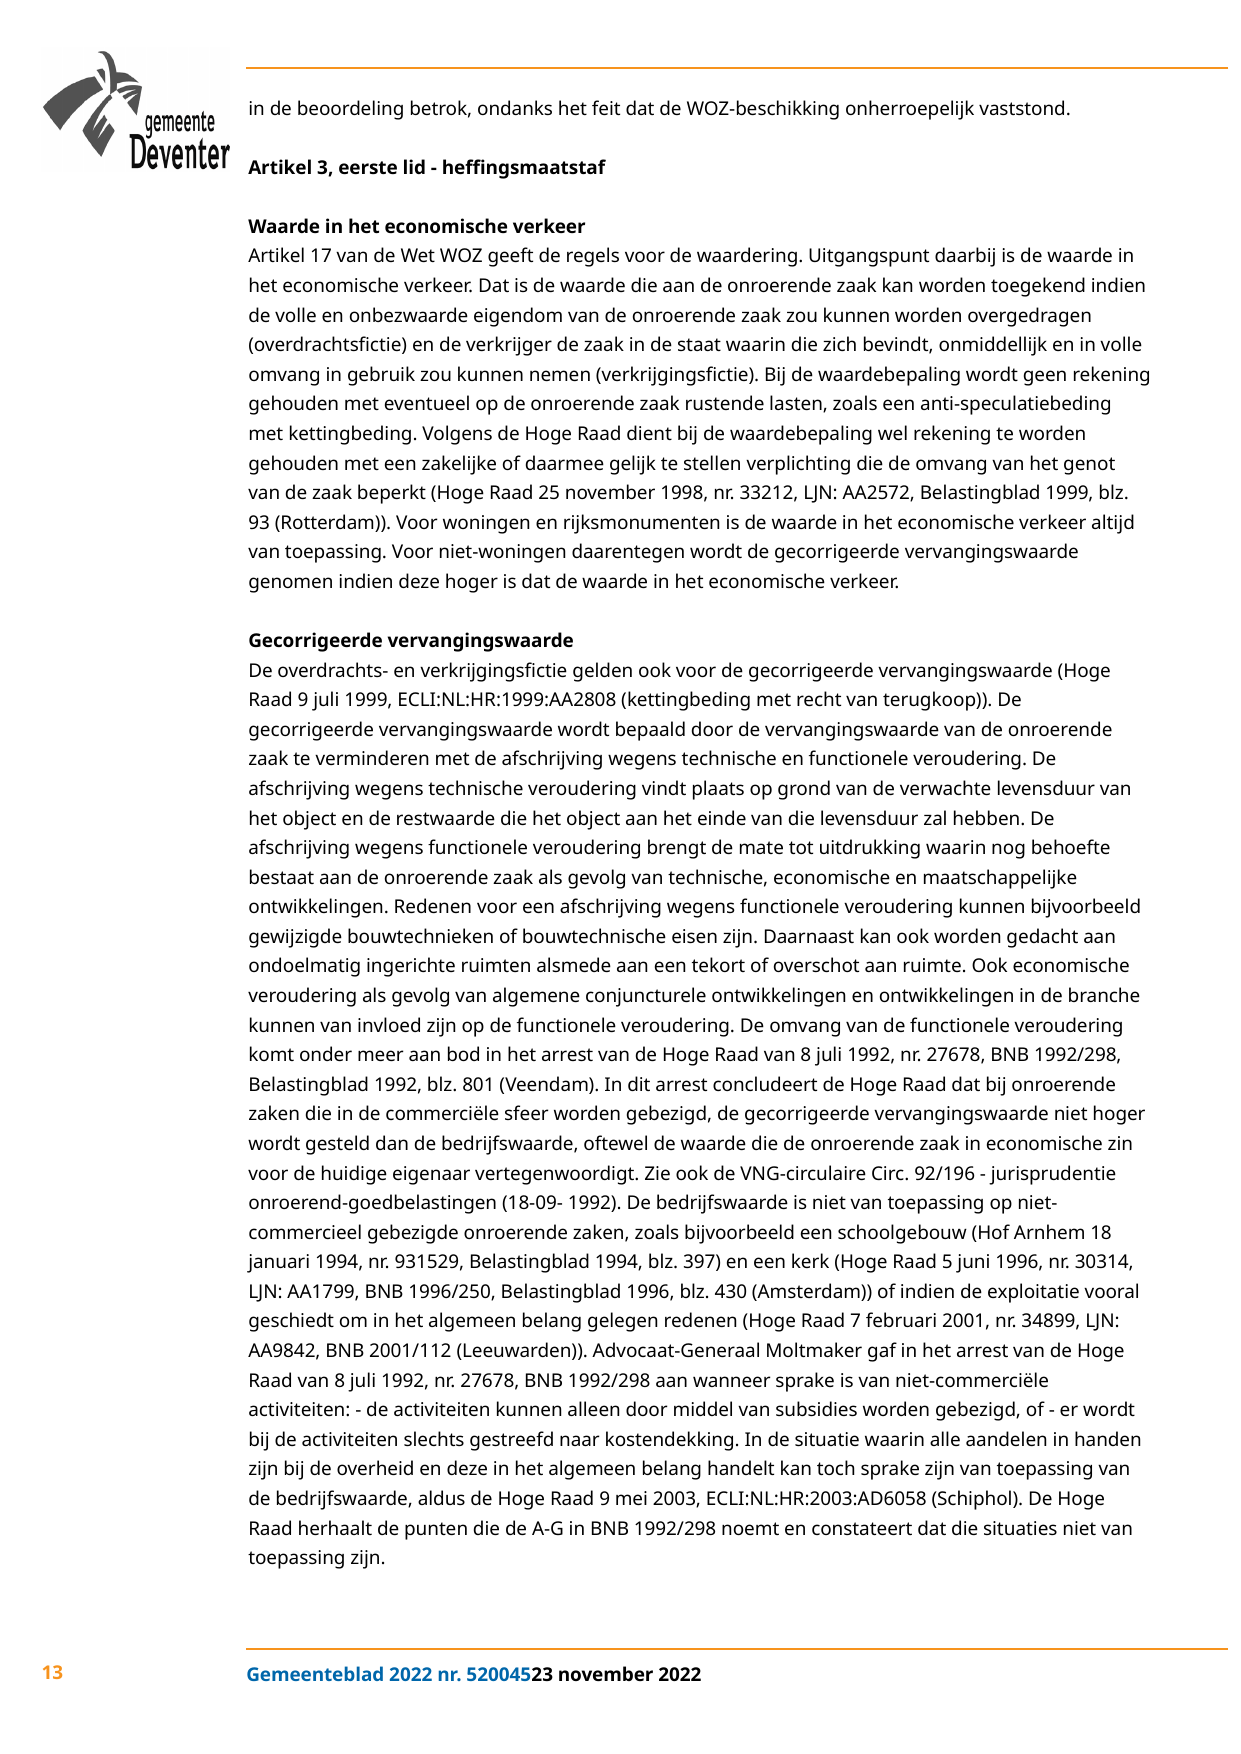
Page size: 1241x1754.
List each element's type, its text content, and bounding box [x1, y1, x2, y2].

text Waarde in het economische verkeer [248, 213, 1152, 239]
text in de beoordeling betrok, ondanks het feit dat de WOZ-beschikking onherroepelijk vaststond. [248, 95, 1152, 121]
text De overdrachts- en verkrijgingsfictie gelden ook voor de gecorrigeerde vervangingswaarde (Hoge Raad 9 juli 1999, ECLI:NL:HR:1999:AA2808 (kettingbeding met recht van terugkoop)). De gecorrigeerde vervangingswaarde wordt bepaald door de vervangingswaarde van de onroerende zaak te verminderen met de afschrijving wegens technische en functionele veroudering. De afschrijving wegens technische veroudering vindt plaats op grond van de verwachte levensduur van het object en de restwaarde die het object aan het einde van die levensduur zal hebben. De afschrijving wegens functionele veroudering brengt de mate tot uitdrukking waarin nog behoefte bestaat aan de onroerende zaak als gevolg van technische, economische en maatschappelijke ontwikkelingen. Redenen voor een afschrijving wegens functionele veroudering kunnen bijvoorbeeld gewijzigde bouwtechnieken of bouwtechnische eisen zijn. Daarnaast kan ook worden gedacht aan ondoelmatig ingerichte ruimten alsmede aan een tekort of overschot aan ruimte. Ook economische veroudering als gevolg van algemene conjuncturele ontwikkelingen en ontwikkelingen in de branche kunnen van invloed zijn op de functionele veroudering. De omvang van de functionele veroudering komt onder meer aan bod in het arrest van de Hoge Raad van 8 juli 1992, nr. 27678, BNB 1992/298, Belastingblad 1992, blz. 801 (Veendam). In dit arrest concludeert de Hoge Raad dat bij onroerende zaken die in de commerciële sfeer worden gebezigd, de gecorrigeerde vervangingswaarde niet hoger wordt gesteld dan de bedrijfswaarde, oftewel de waarde die de onroerende zaak in economische zin voor de huidige eigenaar vertegenwoordigt. Zie ook de VNG-circulaire Circ. 92/196 - jurisprudentie onroerend-goedbelastingen (18-09- 1992). De bedrijfswaarde is niet van toepassing op niet-commercieel gebezigde onroerende zaken, zoals bijvoorbeeld een schoolgebouw (Hof Arnhem 18 januari 1994, nr. 931529, Belastingblad 1994, blz. 397) en een kerk (Hoge Raad 5 juni 1996, nr. 30314, LJN: AA1799, BNB 1996/250, Belastingblad 1996, blz. 430 (Amsterdam)) of indien de exploitatie vooral geschiedt om in het algemeen belang gelegen redenen (Hoge Raad 7 februari 2001, nr. 34899, LJN: AA9842, BNB 2001/112 (Leeuwarden)). Advocaat-Generaal Moltmaker gaf in het arrest van de Hoge Raad van 8 juli 1992, nr. 27678, BNB 1992/298 aan wanneer sprake is van niet-commerciële activiteiten: - de activiteiten kunnen alleen door middel van subsidies worden gebezigd, of - er wordt bij de activiteiten slechts gestreefd naar kostendekking. In de situatie waarin alle aandelen in handen zijn bij de overheid en deze in het algemeen belang handelt kan toch sprake zijn van toepassing van de bedrijfswaarde, aldus de Hoge Raad 9 mei 2003, ECLI:NL:HR:2003:AD6058 (Schiphol). De Hoge Raad herhaalt de punten die de A-G in BNB 1992/298 noemt en constateert dat die situaties niet van toepassing zijn. [248, 657, 1152, 1570]
text Gecorrigeerde vervangingswaarde [248, 627, 1152, 653]
text Artikel 3, eerste lid - heffingsmaatstaf [248, 154, 1152, 180]
text Artikel 17 van de Wet WOZ geeft de regels voor de waardering. Uitgangspunt daarbij is de waarde in het economische verkeer. Dat is de waarde die aan de onroerende zaak kan worden toegekend indien de volle en onbezwaarde eigendom van de onroerende zaak zou kunnen worden overgedragen (overdrachtsfictie) en de verkrijger de zaak in de staat waarin die zich bevindt, onmiddellijk en in volle omvang in gebruik zou kunnen nemen (verkrijgingsfictie). Bij de waardebepaling wordt geen rekening gehouden met eventueel op de onroerende zaak rustende lasten, zoals een anti-speculatiebeding met kettingbeding. Volgens de Hoge Raad dient bij de waardebepaling wel rekening te worden gehouden met een zakelijke of daarmee gelijk te stellen verplichting die de omvang van het genot van de zaak beperkt (Hoge Raad 25 november 1998, nr. 33212, LJN: AA2572, Belastingblad 1999, blz. 93 (Rotterdam)). Voor woningen en rijksmonumenten is de waarde in het economische verkeer altijd van toepassing. Voor niet-woningen daarentegen wordt de gecorrigeerde vervangingswaarde genomen indien deze hoger is dat de waarde in het economische verkeer. [248, 243, 1152, 594]
picture [41, 47, 231, 172]
